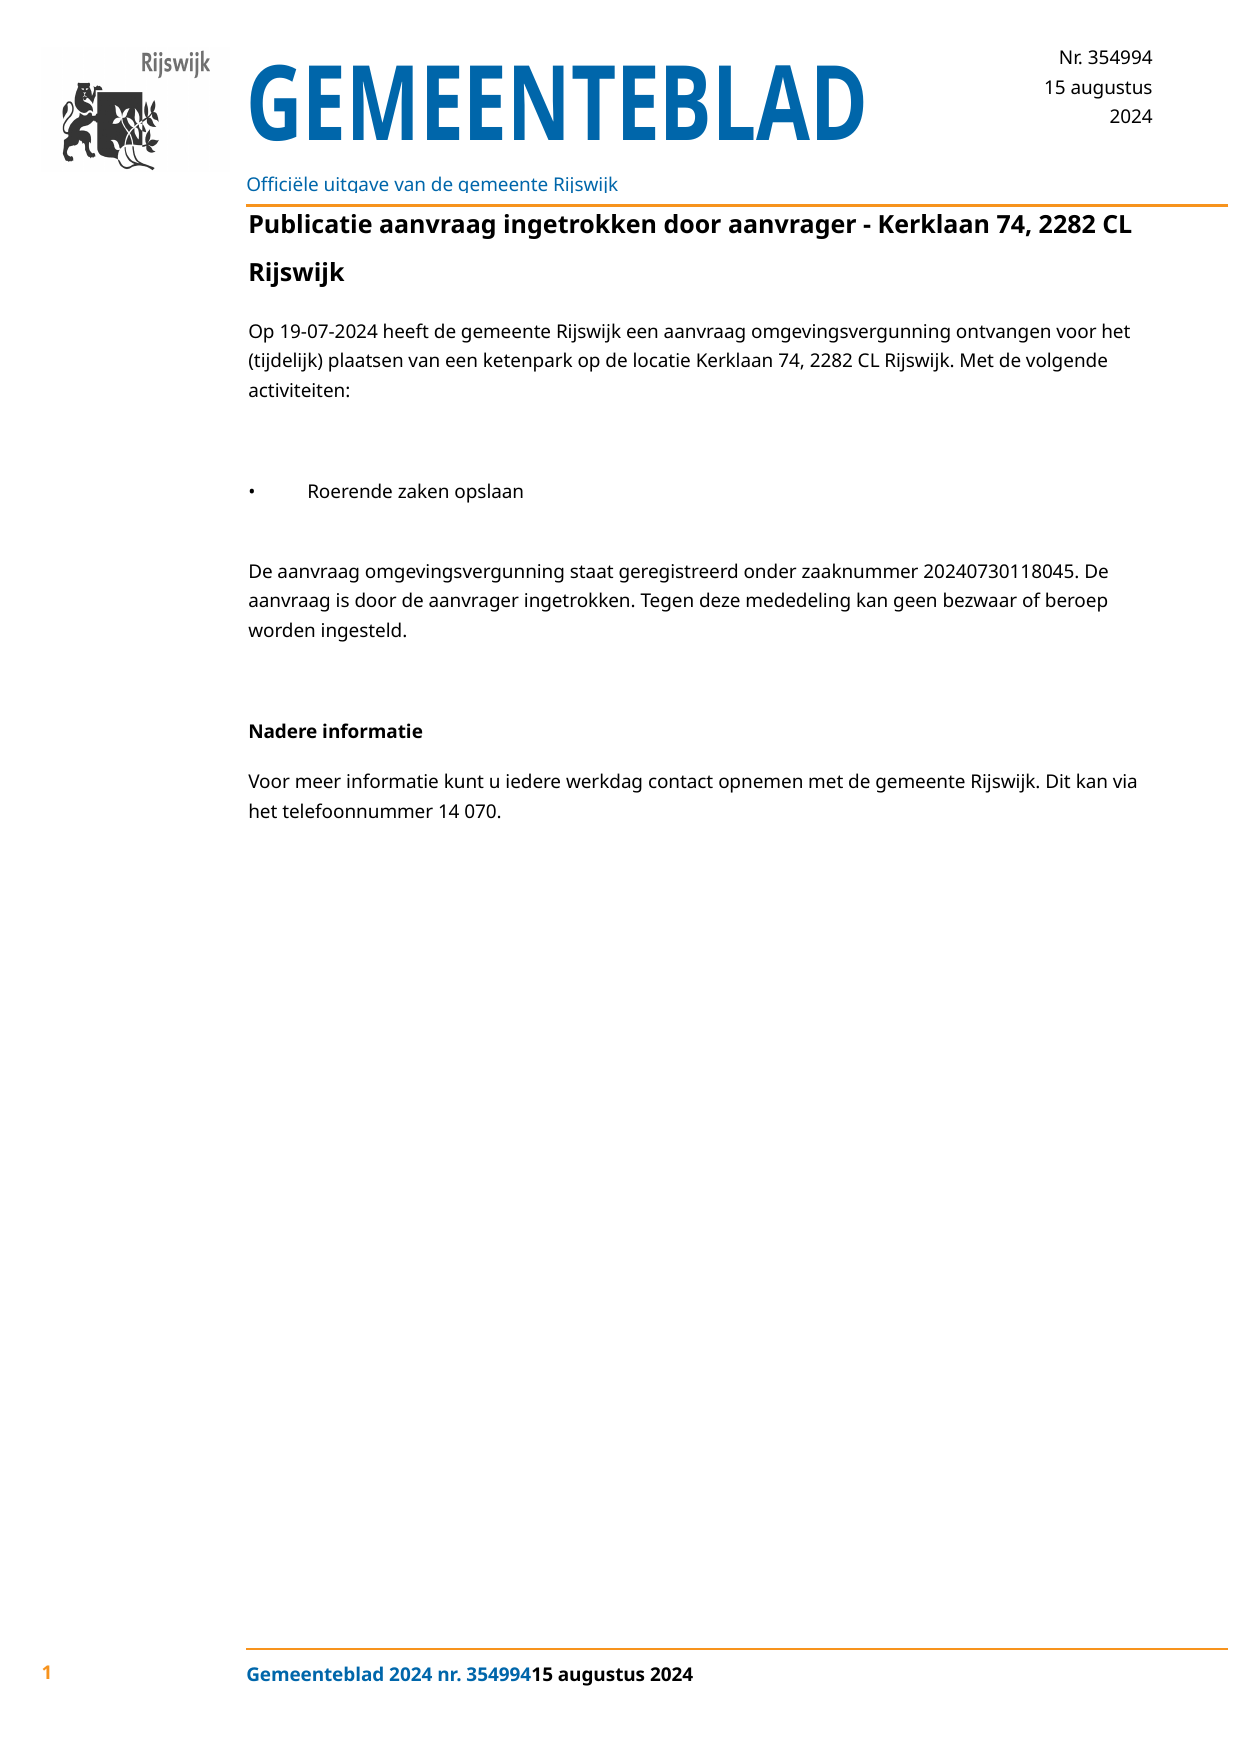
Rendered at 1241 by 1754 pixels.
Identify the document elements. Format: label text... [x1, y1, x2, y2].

text De aanvraag omgevingsvergunning staat geregistreerd onder zaaknummer 20240730118045. De aanvraag is door de aanvrager ingetrokken. Tegen deze mededeling kan geen bezwaar of beroep worden ingesteld. [248, 558, 1152, 643]
picture [41, 47, 231, 172]
text Publicatie aanvraag ingetrokken door aanvrager - Kerklaan 74, 2282 CL Rijswijk [248, 207, 1152, 288]
text Nadere informatie [248, 718, 1152, 744]
list Roerende zaken opslaan [248, 478, 1152, 504]
text Voor meer informatie kunt u iedere werkdag contact opnemen met de gemeente Rijswijk. Dit kan via het telefoonnummer 14 070. [248, 768, 1152, 824]
text Op 19-07-2024 heeft de gemeente Rijswijk een aanvraag omgevingsvergunning ontvangen voor het (tijdelijk) plaatsen van een ketenpark op de locatie Kerklaan 74, 2282 CL Rijswijk. Met de volgende activiteiten: [248, 318, 1152, 403]
